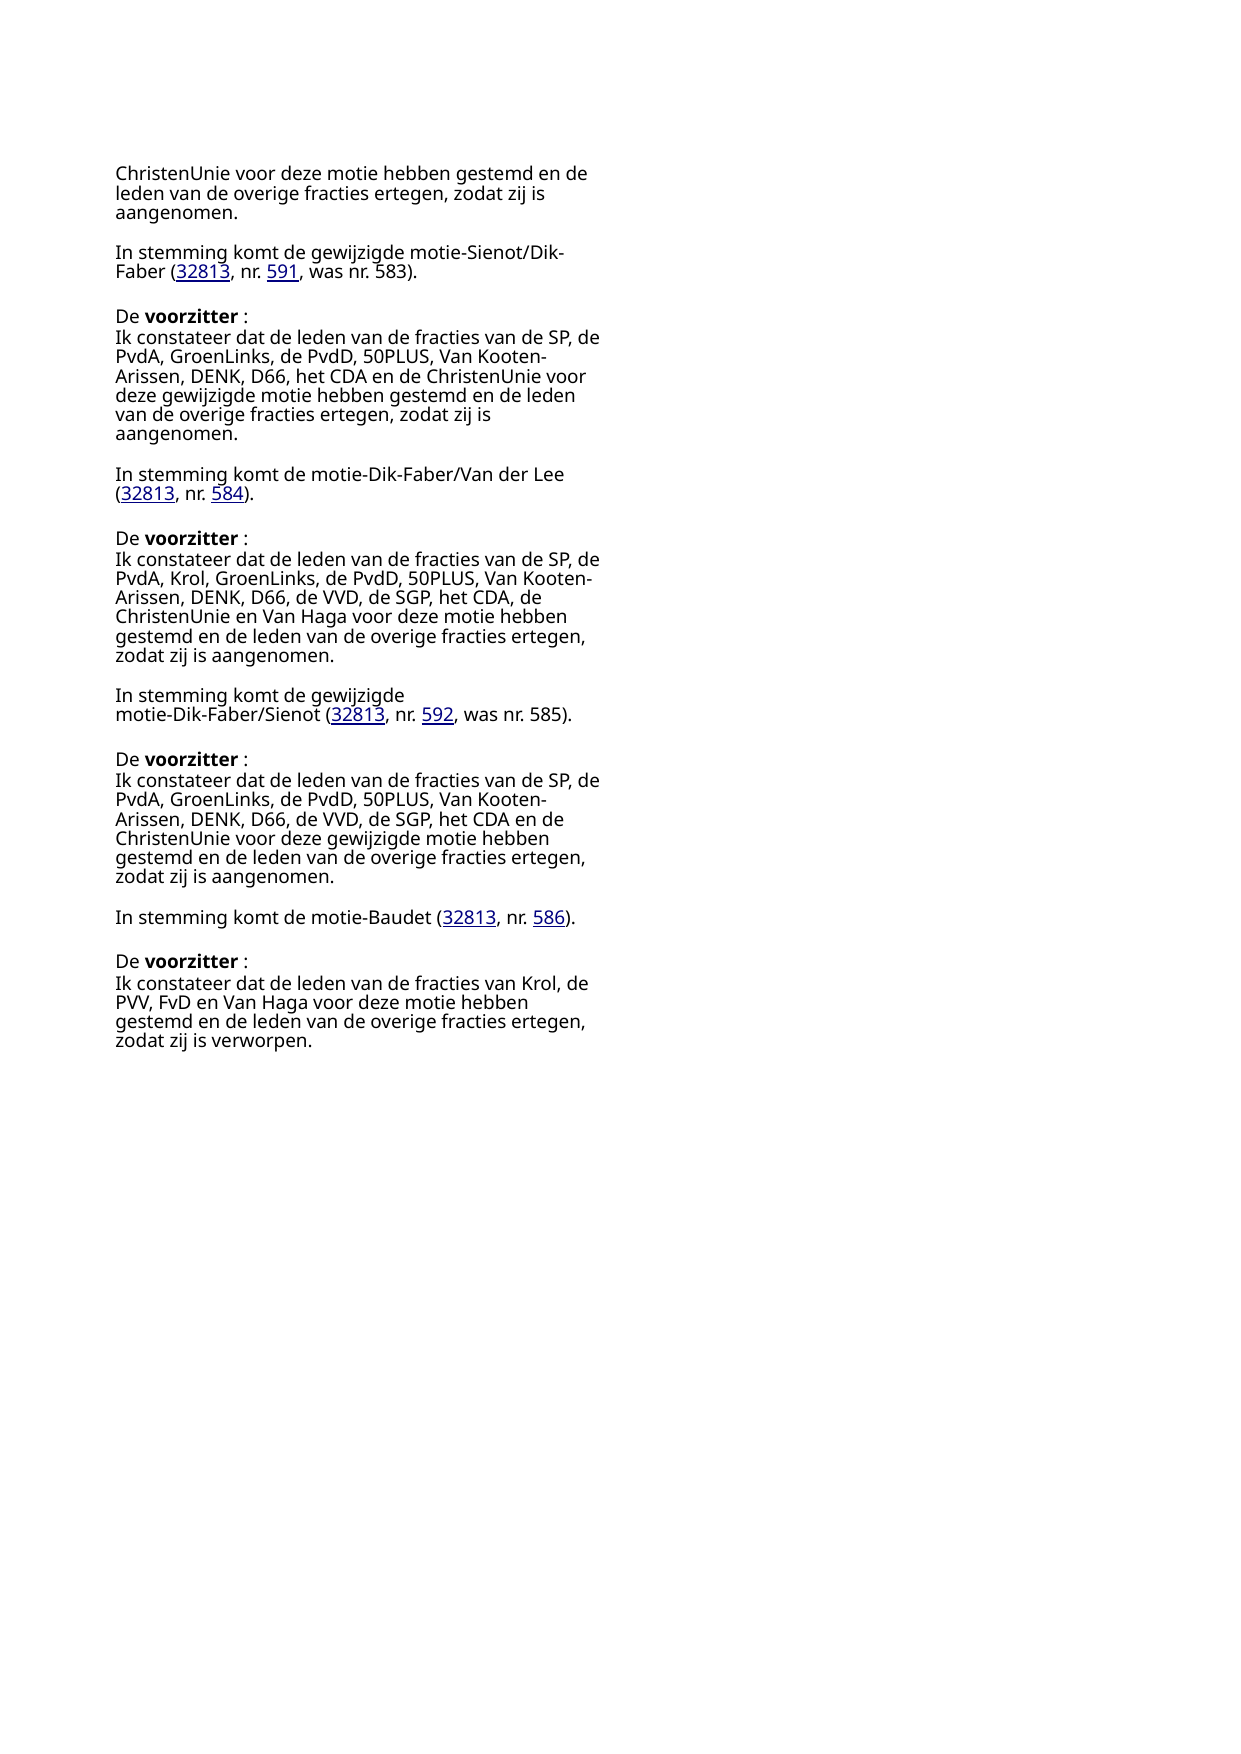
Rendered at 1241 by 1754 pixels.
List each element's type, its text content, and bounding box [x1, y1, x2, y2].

text De voorzitter : [115, 746, 605, 772]
text Ik constateer dat de leden van de fracties van de SP, de PvdA, Krol, GroenLinks, de PvdD, 50PLUS, Van Kooten-Arissen, DENK, D66, de VVD, de SGP, het CDA, de ChristenUnie en Van Haga voor deze motie hebben gestemd en de leden van de overige fracties ertegen, zodat zij is aangenomen. [115, 551, 605, 666]
text De voorzitter : [115, 303, 605, 329]
text Ik constateer dat de leden van de fracties van de SP, de PvdA, GroenLinks, de PvdD, 50PLUS, Van Kooten-Arissen, DENK, D66, het CDA en de ChristenUnie voor deze gewijzigde motie hebben gestemd en de leden van de overige fracties ertegen, zodat zij is aangenomen. [115, 329, 605, 445]
text In stemming komt de motie-Dik-Faber/Van der Lee (32813, nr. 584). [115, 466, 605, 504]
text De voorzitter : [115, 525, 605, 551]
text Ik constateer dat de leden van de fracties van de SP, de PvdA, GroenLinks, de PvdD, 50PLUS, Van Kooten-Arissen, DENK, D66, de VVD, de SGP, het CDA en de ChristenUnie voor deze gewijzigde motie hebben gestemd en de leden van de overige fracties ertegen, zodat zij is aangenomen. [115, 772, 605, 888]
text ChristenUnie voor deze motie hebben gestemd en de leden van de overige fracties ertegen, zodat zij is aangenomen. [115, 165, 605, 223]
text In stemming komt de gewijzigde motie-Sienot/Dik-Faber (32813, nr. 591, was nr. 583). [115, 244, 605, 282]
text In stemming komt de gewijzigde motie-Dik-Faber/Sienot (32813, nr. 592, was nr. 585). [115, 687, 605, 726]
text De voorzitter : [115, 949, 605, 974]
text Ik constateer dat de leden van de fracties van Krol, de PVV, FvD en Van Haga voor deze motie hebben gestemd en de leden van de overige fracties ertegen, zodat zij is verworpen. [115, 974, 605, 1052]
text In stemming komt de motie-Baudet (32813, nr. 586). [115, 909, 605, 928]
